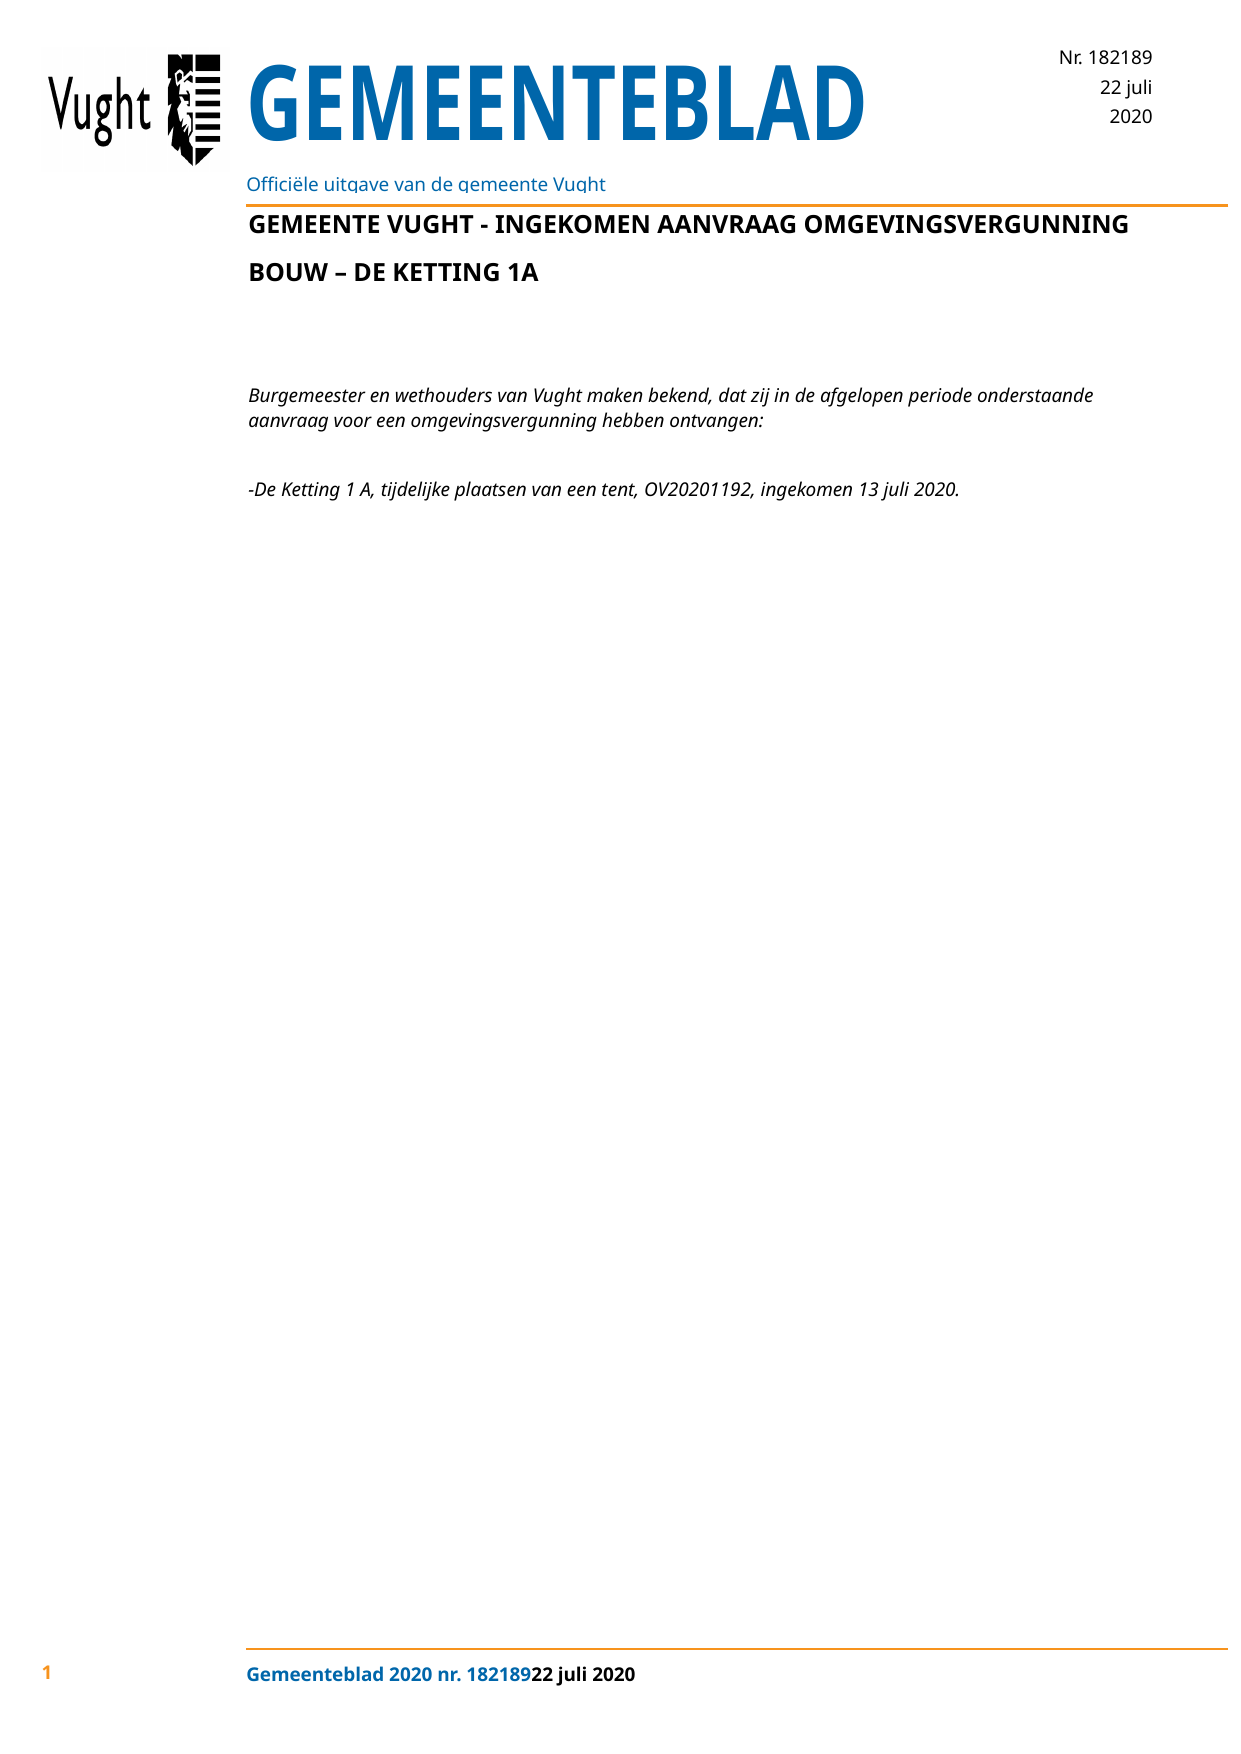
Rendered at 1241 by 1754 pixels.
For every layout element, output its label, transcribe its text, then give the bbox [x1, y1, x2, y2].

text GEMEENTE VUGHT - INGEKOMEN AANVRAAG OMGEVINGSVERGUNNING BOUW – DE KETTING 1A [248, 207, 1152, 288]
text Burgemeester en wethouders van Vught maken bekend, dat zij in de afgelopen periode onderstaande aanvraag voor een omgevingsvergunning hebben ontvangen: [248, 382, 1152, 433]
text -De Ketting 1 A, tijdelijke plaatsen van een tent, OV20201192, ingekomen 13 juli 2020. [248, 476, 1152, 502]
picture [41, 47, 231, 172]
